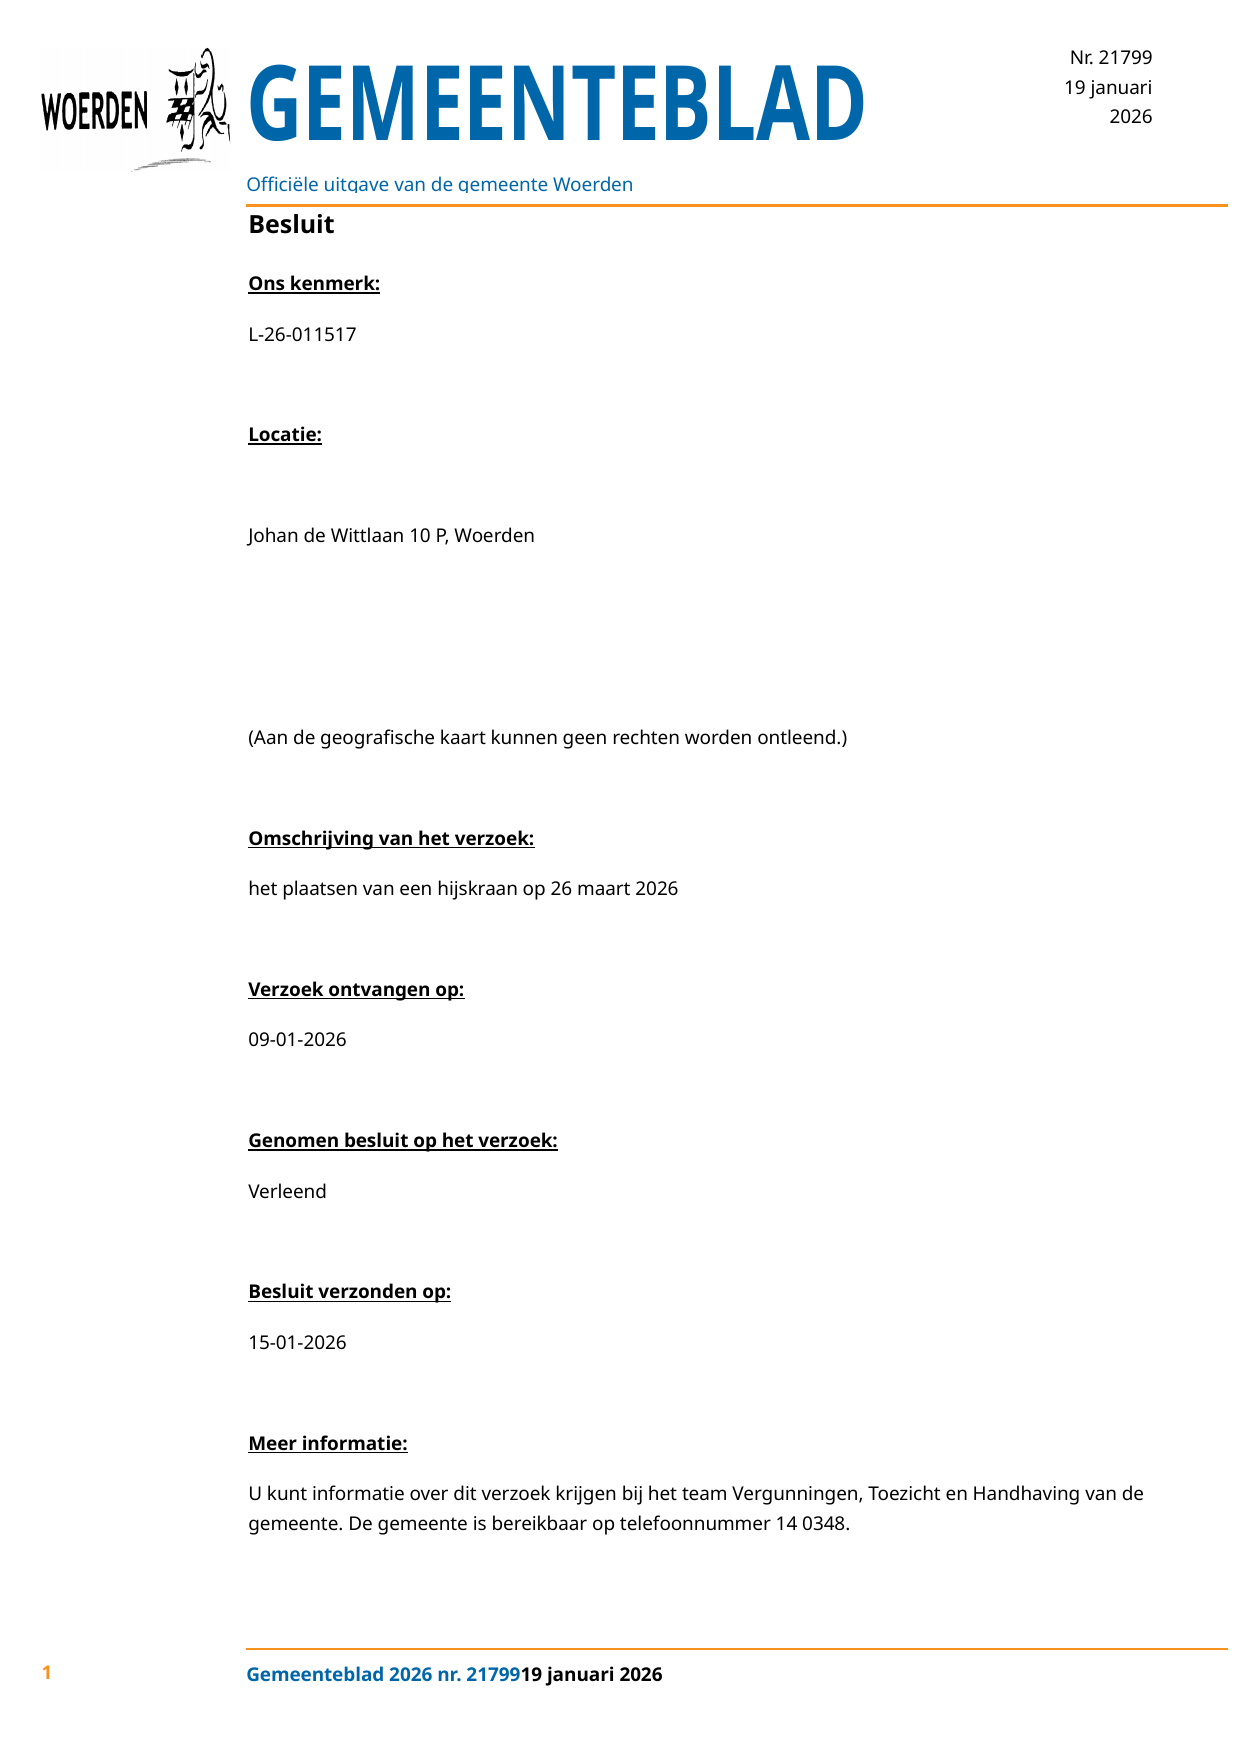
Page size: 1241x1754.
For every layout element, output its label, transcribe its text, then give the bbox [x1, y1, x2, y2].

text Omschrijving van het verzoek: [248, 825, 1152, 851]
text Besluit verzonden op: [248, 1279, 1152, 1304]
text Meer informatie: [248, 1430, 1152, 1456]
text Locatie: [248, 422, 1152, 447]
text 15-01-2026 [248, 1329, 1152, 1355]
text Ons kenmerk: [248, 270, 1152, 296]
text Genomen besluit op het verzoek: [248, 1127, 1152, 1153]
text 09-01-2026 [248, 1027, 1152, 1052]
text Verzoek ontvangen op: [248, 976, 1152, 1002]
text Verleend [248, 1178, 1152, 1203]
text U kunt informatie over dit verzoek krijgen bij het team Vergunningen, Toezicht en Handhaving van de gemeente. De gemeente is bereikbaar op telefoonnummer 14 0348. [248, 1480, 1152, 1536]
text Besluit [248, 207, 1152, 241]
text L-26-011517 [248, 321, 1152, 346]
text (Aan de geografische kaart kunnen geen rechten worden ontleend.) [248, 724, 1152, 750]
text Johan de Wittlaan 10 P, Woerden [248, 522, 1152, 548]
text het plaatsen van een hijskraan op 26 maart 2026 [248, 875, 1152, 901]
picture [41, 47, 231, 172]
